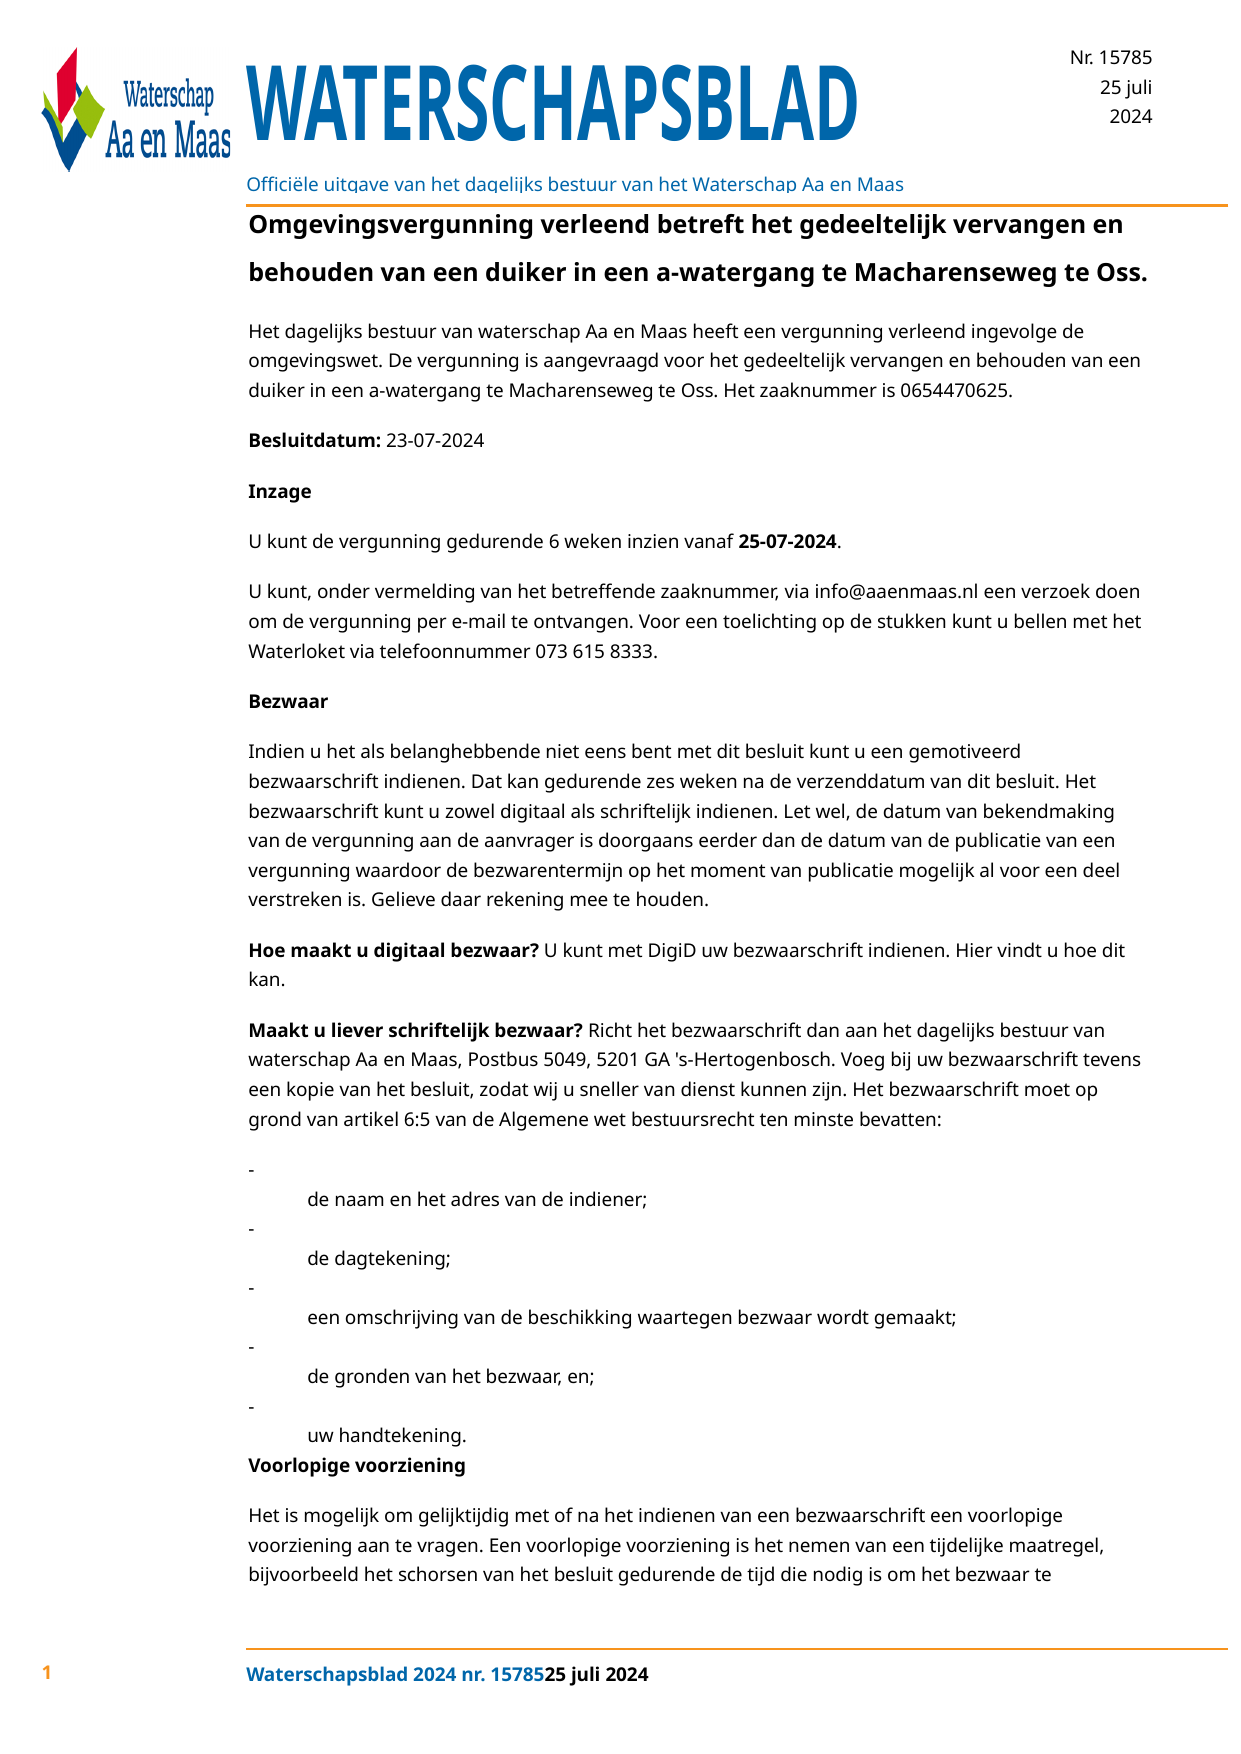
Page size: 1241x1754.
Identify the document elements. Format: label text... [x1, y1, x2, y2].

text Het dagelijks bestuur van waterschap Aa en Maas heeft een vergunning verleend ingevolge de omgevingswet. De vergunning is aangevraagd voor het gedeeltelijk vervangen en behouden van een duiker in een a-watergang te Macharenseweg te Oss. Het zaaknummer is 0654470625. [248, 318, 1152, 403]
text Besluitdatum: 23-07-2024 [248, 427, 1152, 453]
list de dagtekening; [248, 1245, 1152, 1271]
text Voorlopige voorziening [248, 1452, 1152, 1478]
list uw handtekening. [248, 1422, 1152, 1448]
text Inzage [248, 478, 1152, 504]
list de naam en het adres van de indiener; [248, 1186, 1152, 1212]
text Bezwaar [248, 688, 1152, 714]
text U kunt de vergunning gedurende 6 weken inzien vanaf 25-07-2024. [248, 528, 1152, 554]
text Het is mogelijk om gelijktijdig met of na het indienen van een bezwaarschrift een voorlopige voorziening aan te vragen. Een voorlopige voorziening is het nemen van een tijdelijke maatregel, bijvoorbeeld het schorsen van het besluit gedurende de tijd die nodig is om het bezwaar te [248, 1502, 1152, 1587]
list een omschrijving van de beschikking waartegen bezwaar wordt gemaakt; [248, 1304, 1152, 1330]
text Indien u het als belanghebbende niet eens bent met dit besluit kunt u een gemotiveerd bezwaarschrift indienen. Dat kan gedurende zes weken na de verzenddatum van dit besluit. Het bezwaarschrift kunt u zowel digitaal als schriftelijk indienen. Let wel, de datum van bekendmaking van de vergunning aan de aanvrager is doorgaans eerder dan de datum van de publicatie van een vergunning waardoor de bezwarentermijn op het moment van publicatie mogelijk al voor een deel verstreken is. Gelieve daar rekening mee te houden. [248, 739, 1152, 912]
text Maakt u liever schriftelijk bezwaar? Richt het bezwaarschrift dan aan het dagelijks bestuur van waterschap Aa en Maas, Postbus 5049, 5201 GA 's-Hertogenbosch. Voeg bij uw bezwaarschrift tevens een kopie van het besluit, zodat wij u sneller van dienst kunnen zijn. Het bezwaarschrift moet op grond van artikel 6:5 van de Algemene wet bestuursrecht ten minste bevatten: [248, 1017, 1152, 1132]
list de gronden van het bezwaar, en; [248, 1363, 1152, 1389]
text U kunt, onder vermelding van het betreffende zaaknummer, via info@aaenmaas.nl een verzoek doen om de vergunning per e-mail te ontvangen. Voor een toelichting op de stukken kunt u bellen met het Waterloket via telefoonnummer 073 615 8333. [248, 579, 1152, 664]
text Hoe maakt u digitaal bezwaar? U kunt met DigiD uw bezwaarschrift indienen. Hier vindt u hoe dit kan. [248, 937, 1152, 992]
text Omgevingsvergunning verleend betreft het gedeeltelijk vervangen en behouden van een duiker in een a-watergang te Macharenseweg te Oss. [248, 207, 1152, 288]
picture [41, 47, 231, 172]
